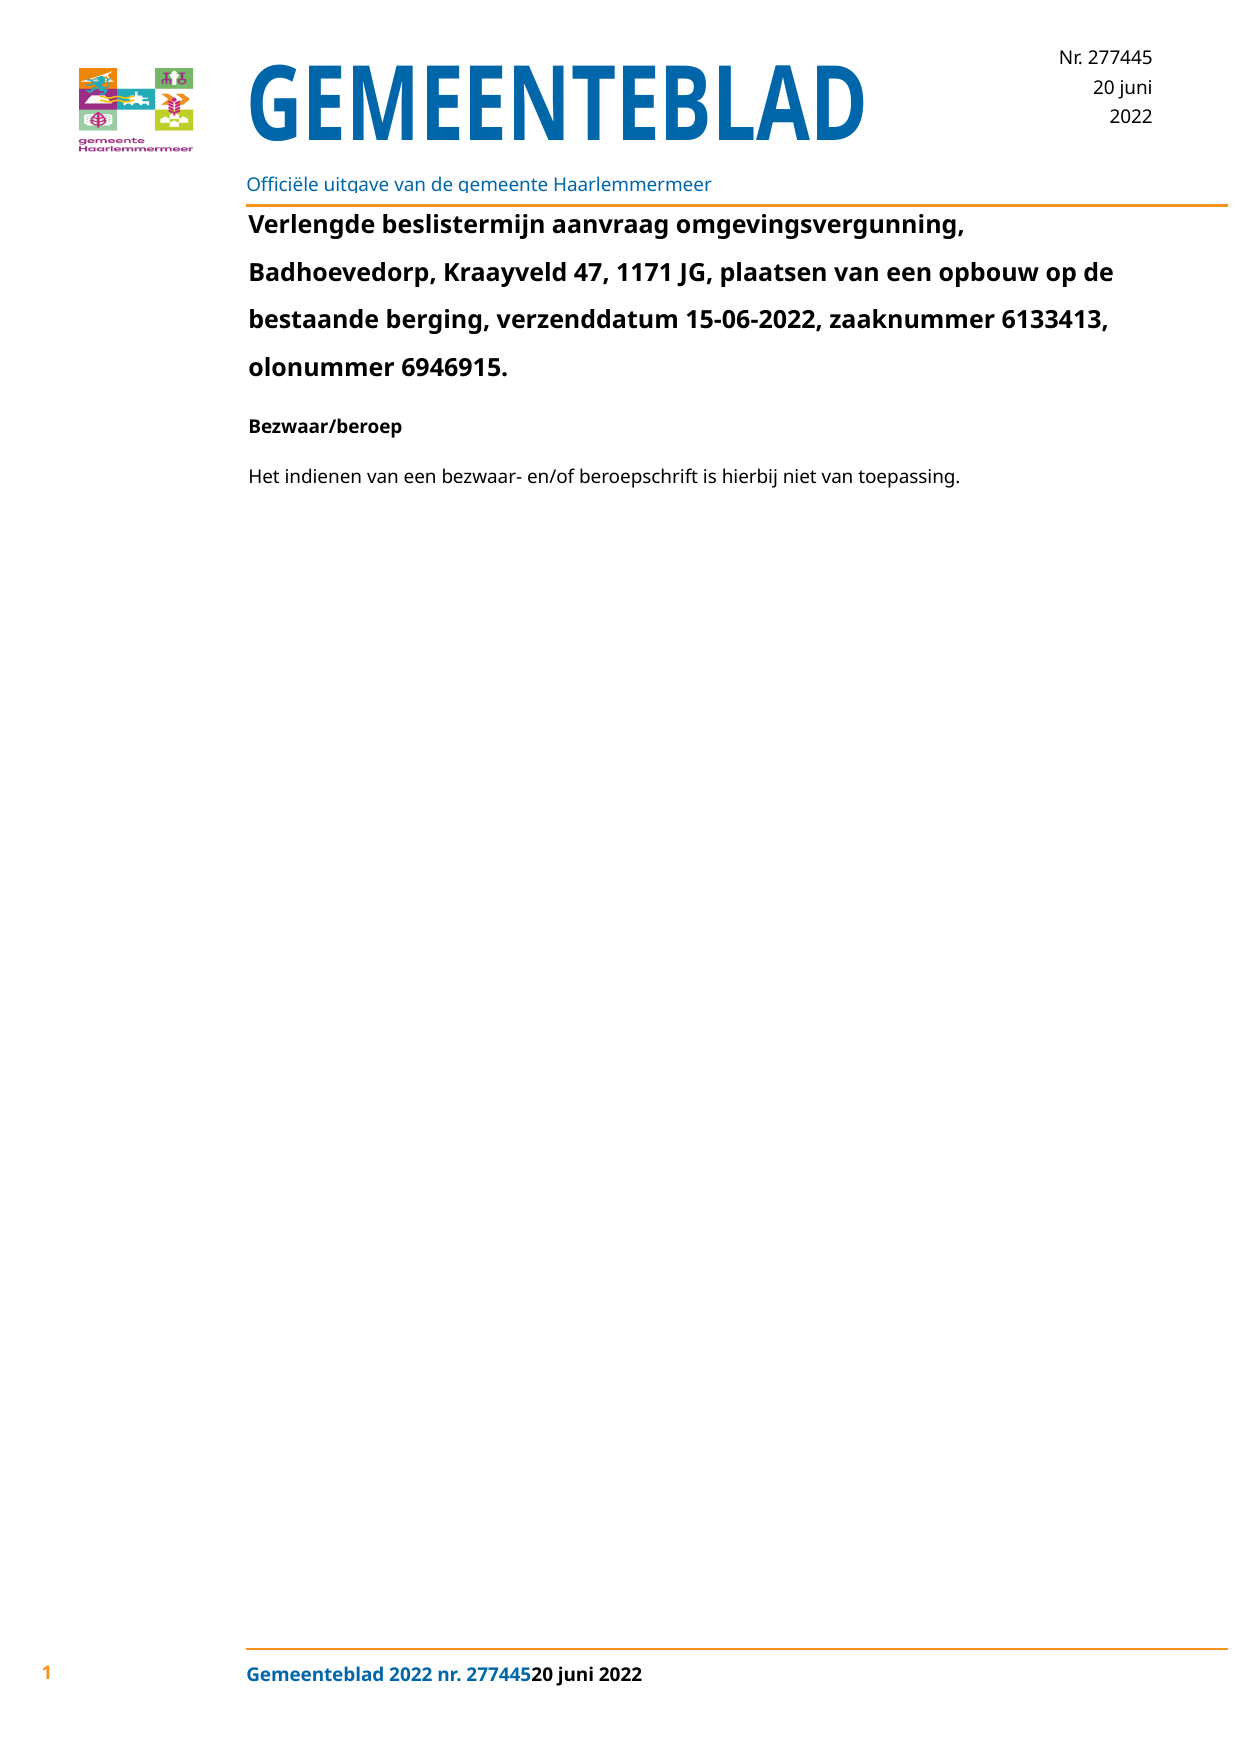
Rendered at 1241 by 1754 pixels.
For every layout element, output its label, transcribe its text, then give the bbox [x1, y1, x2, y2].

text Verlengde beslistermijn aanvraag omgevingsvergunning, Badhoevedorp, Kraayveld 47, 1171 JG, plaatsen van een opbouw op de bestaande berging, verzenddatum 15-06-2022, zaaknummer 6133413, olonummer 6946915. [248, 207, 1152, 384]
text Het indienen van een bezwaar- en/of beroepschrift is hierbij niet van toepassing. [248, 463, 1152, 489]
picture [41, 47, 231, 172]
text Bezwaar/beroep [248, 413, 1152, 439]
